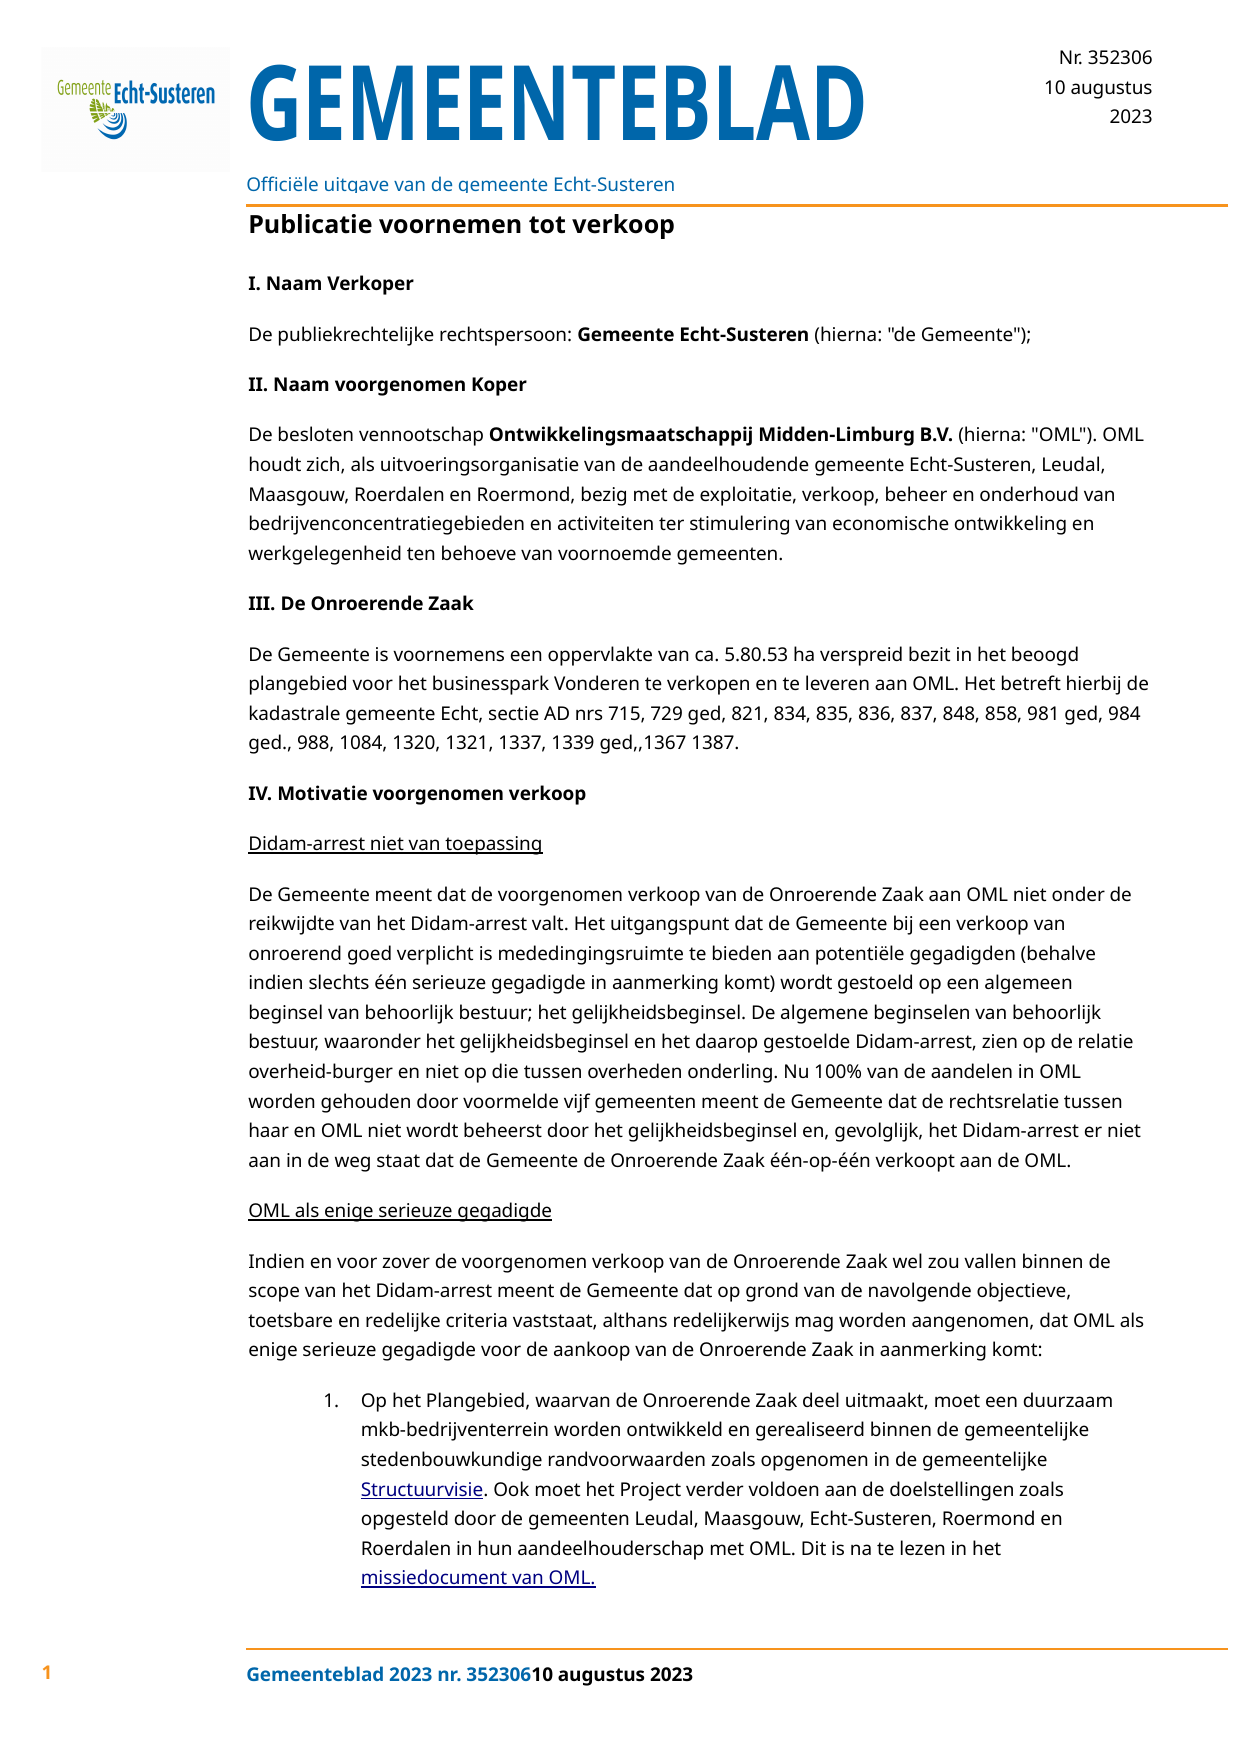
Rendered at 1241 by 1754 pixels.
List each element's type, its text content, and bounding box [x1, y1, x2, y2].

picture [41, 47, 231, 172]
text OML als enige serieuze gegadigde [248, 1197, 1152, 1223]
text De Gemeente meent dat de voorgenomen verkoop van de Onroerende Zaak aan OML niet onder de reikwijdte van het Didam-arrest valt. Het uitgangspunt dat de Gemeente bij een verkoop van onroerend goed verplicht is mededingingsruimte te bieden aan potentiële gegadigden (behalve indien slechts één serieuze gegadigde in aanmerking komt) wordt gestoeld op een algemeen beginsel van behoorlijk bestuur; het gelijkheidsbeginsel. De algemene beginselen van behoorlijk bestuur, waaronder het gelijkheidsbeginsel en het daarop gestoelde Didam-arrest, zien op de relatie overheid-burger en niet op die tussen overheden onderling. Nu 100% van de aandelen in OML worden gehouden door voormelde vijf gemeenten meent de Gemeente dat de rechtsrelatie tussen haar en OML niet wordt beheerst door het gelijkheidsbeginsel en, gevolglijk, het Didam-arrest er niet aan in de weg staat dat de Gemeente de Onroerende Zaak één-op-één verkoopt aan de OML. [248, 881, 1152, 1173]
list Op het Plangebied, waarvan de Onroerende Zaak deel uitmaakt, moet een duurzaam mkb-bedrijventerrein worden ontwikkeld en gerealiseerd binnen de gemeentelijke stedenbouwkundige randvoorwaarden zoals opgenomen in de gemeentelijke Structuurvisie. Ook moet het Project verder voldoen aan de doelstellingen zoals opgesteld door de gemeenten Leudal, Maasgouw, Echt-Susteren, Roermond en Roerdalen in hun aandeelhouderschap met OML. Dit is na te lezen in het missiedocument van OML. [323, 1387, 1152, 1590]
text IV. Motivatie voorgenomen verkoop [248, 780, 1152, 806]
text De besloten vennootschap Ontwikkelingsmaatschappij Midden-Limburg B.V. (hierna: "OML"). OML houdt zich, als uitvoeringsorganisatie van de aandeelhoudende gemeente Echt-Susteren, Leudal, Maasgouw, Roerdalen en Roermond, bezig met de exploitatie, verkoop, beheer en onderhoud van bedrijvenconcentratiegebieden en activiteiten ter stimulering van economische ontwikkeling en werkgelegenheid ten behoeve van voornoemde gemeenten. [248, 422, 1152, 566]
text Indien en voor zover de voorgenomen verkoop van de Onroerende Zaak wel zou vallen binnen de scope van het Didam-arrest meent de Gemeente dat op grond van de navolgende objectieve, toetsbare en redelijke criteria vaststaat, althans redelijkerwijs mag worden aangenomen, dat OML als enige serieuze gegadigde voor de aankoop van de Onroerende Zaak in aanmerking komt: [248, 1248, 1152, 1362]
text III. De Onroerende Zaak [248, 590, 1152, 616]
text Didam-arrest niet van toepassing [248, 830, 1152, 856]
text II. Naam voorgenomen Koper [248, 371, 1152, 397]
text De publiekrechtelijke rechtspersoon: Gemeente Echt-Susteren (hierna: "de Gemeente"); [248, 321, 1152, 346]
text Publicatie voornemen tot verkoop [248, 207, 1152, 241]
text De Gemeente is voornemens een oppervlakte van ca. 5.80.53 ha verspreid bezit in het beoogd plangebied voor het businesspark Vonderen te verkopen en te leveren aan OML. Het betreft hierbij de kadastrale gemeente Echt, sectie AD nrs 715, 729 ged, 821, 834, 835, 836, 837, 848, 858, 981 ged, 984 ged., 988, 1084, 1320, 1321, 1337, 1339 ged,,1367 1387. [248, 641, 1152, 755]
text I. Naam Verkoper [248, 270, 1152, 296]
